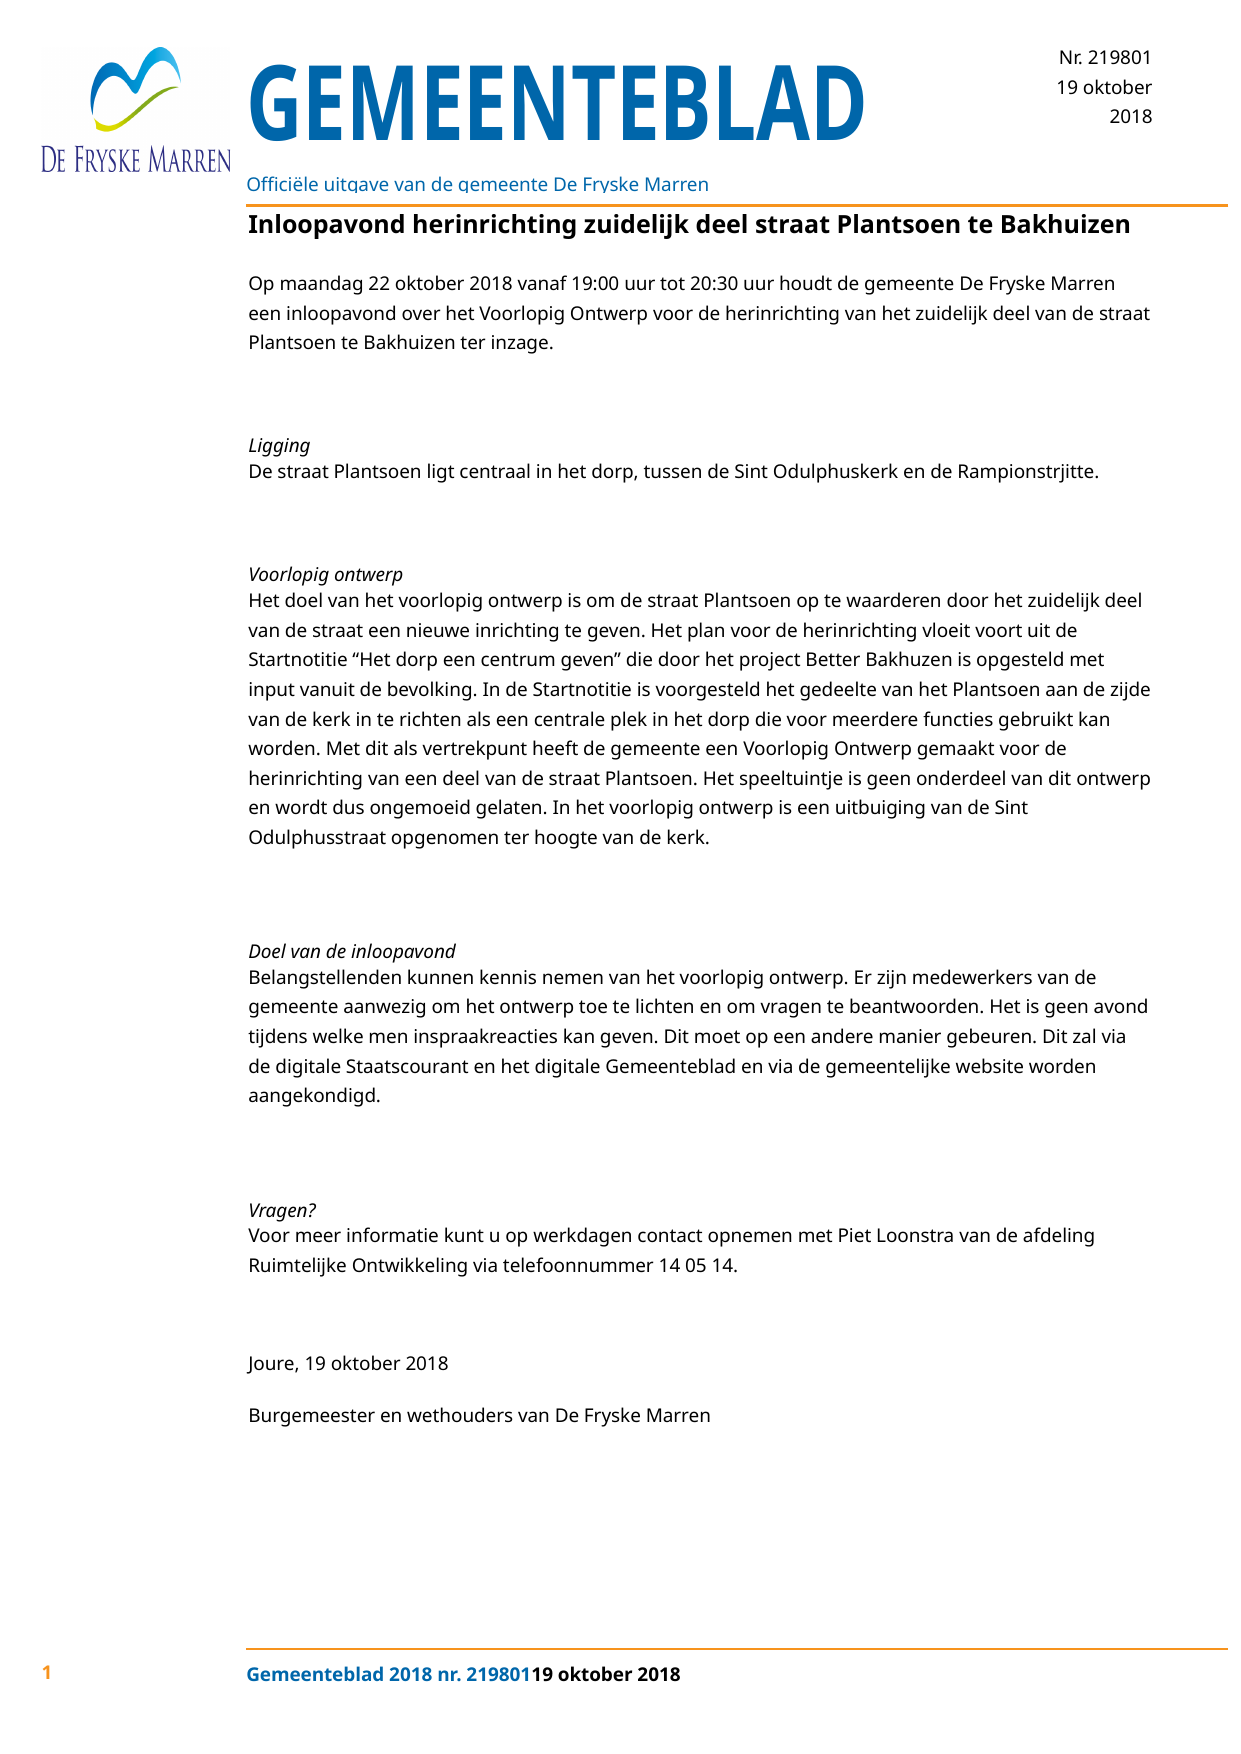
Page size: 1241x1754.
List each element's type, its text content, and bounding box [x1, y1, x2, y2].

text Burgemeester en wethouders van De Fryske Marren [248, 1402, 1152, 1428]
text Belangstellenden kunnen kennis nemen van het voorlopig ontwerp. Er zijn medewerkers van de gemeente aanwezig om het ontwerp toe te lichten en om vragen te beantwoorden. Het is geen avond tijdens welke men inspraakreacties kan geven. Dit moet op een andere manier gebeuren. Dit zal via de digitale Staatscourant en het digitale Gemeenteblad en via de gemeentelijke website worden aangekondigd. [248, 964, 1152, 1108]
text Op maandag 22 oktober 2018 vanaf 19:00 uur tot 20:30 uur houdt de gemeente De Fryske Marren een inloopavond over het Voorlopig Ontwerp voor de herinrichting van het zuidelijk deel van de straat Plantsoen te Bakhuizen ter inzage. [248, 270, 1152, 355]
picture [41, 47, 231, 172]
text Voor meer informatie kunt u op werkdagen contact opnemen met Piet Loonstra van de afdeling Ruimtelijke Ontwikkeling via telefoonnummer 14 05 14. [248, 1223, 1152, 1278]
text Doel van de inloopavond [248, 938, 1152, 964]
text Ligging [248, 433, 1152, 458]
text Vragen? [248, 1197, 1152, 1223]
text Joure, 19 oktober 2018 [248, 1350, 1152, 1376]
text Het doel van het voorlopig ontwerp is om de straat Plantsoen op te waarderen door het zuidelijk deel van de straat een nieuwe inrichting te geven. Het plan voor de herinrichting vloeit voort uit de Startnotitie “Het dorp een centrum geven” die door het project Better Bakhuzen is opgesteld met input vanuit de bevolking. In de Startnotitie is voorgesteld het gedeelte van het Plantsoen aan de zijde van de kerk in te richten als een centrale plek in het dorp die voor meerdere functies gebruikt kan worden. Met dit als vertrekpunt heeft de gemeente een Voorlopig Ontwerp gemaakt voor de herinrichting van een deel van de straat Plantsoen. Het speeltuintje is geen onderdeel van dit ontwerp en wordt dus ongemoeid gelaten. In het voorlopig ontwerp is een uitbuiging van de Sint Odulphusstraat opgenomen ter hoogte van de kerk. [248, 587, 1152, 850]
text Voorlopig ontwerp [248, 562, 1152, 587]
text Inloopavond herinrichting zuidelijk deel straat Plantsoen te Bakhuizen [248, 207, 1152, 241]
text De straat Plantsoen ligt centraal in het dorp, tussen de Sint Odulphuskerk en de Rampionstrjitte. [248, 458, 1152, 484]
